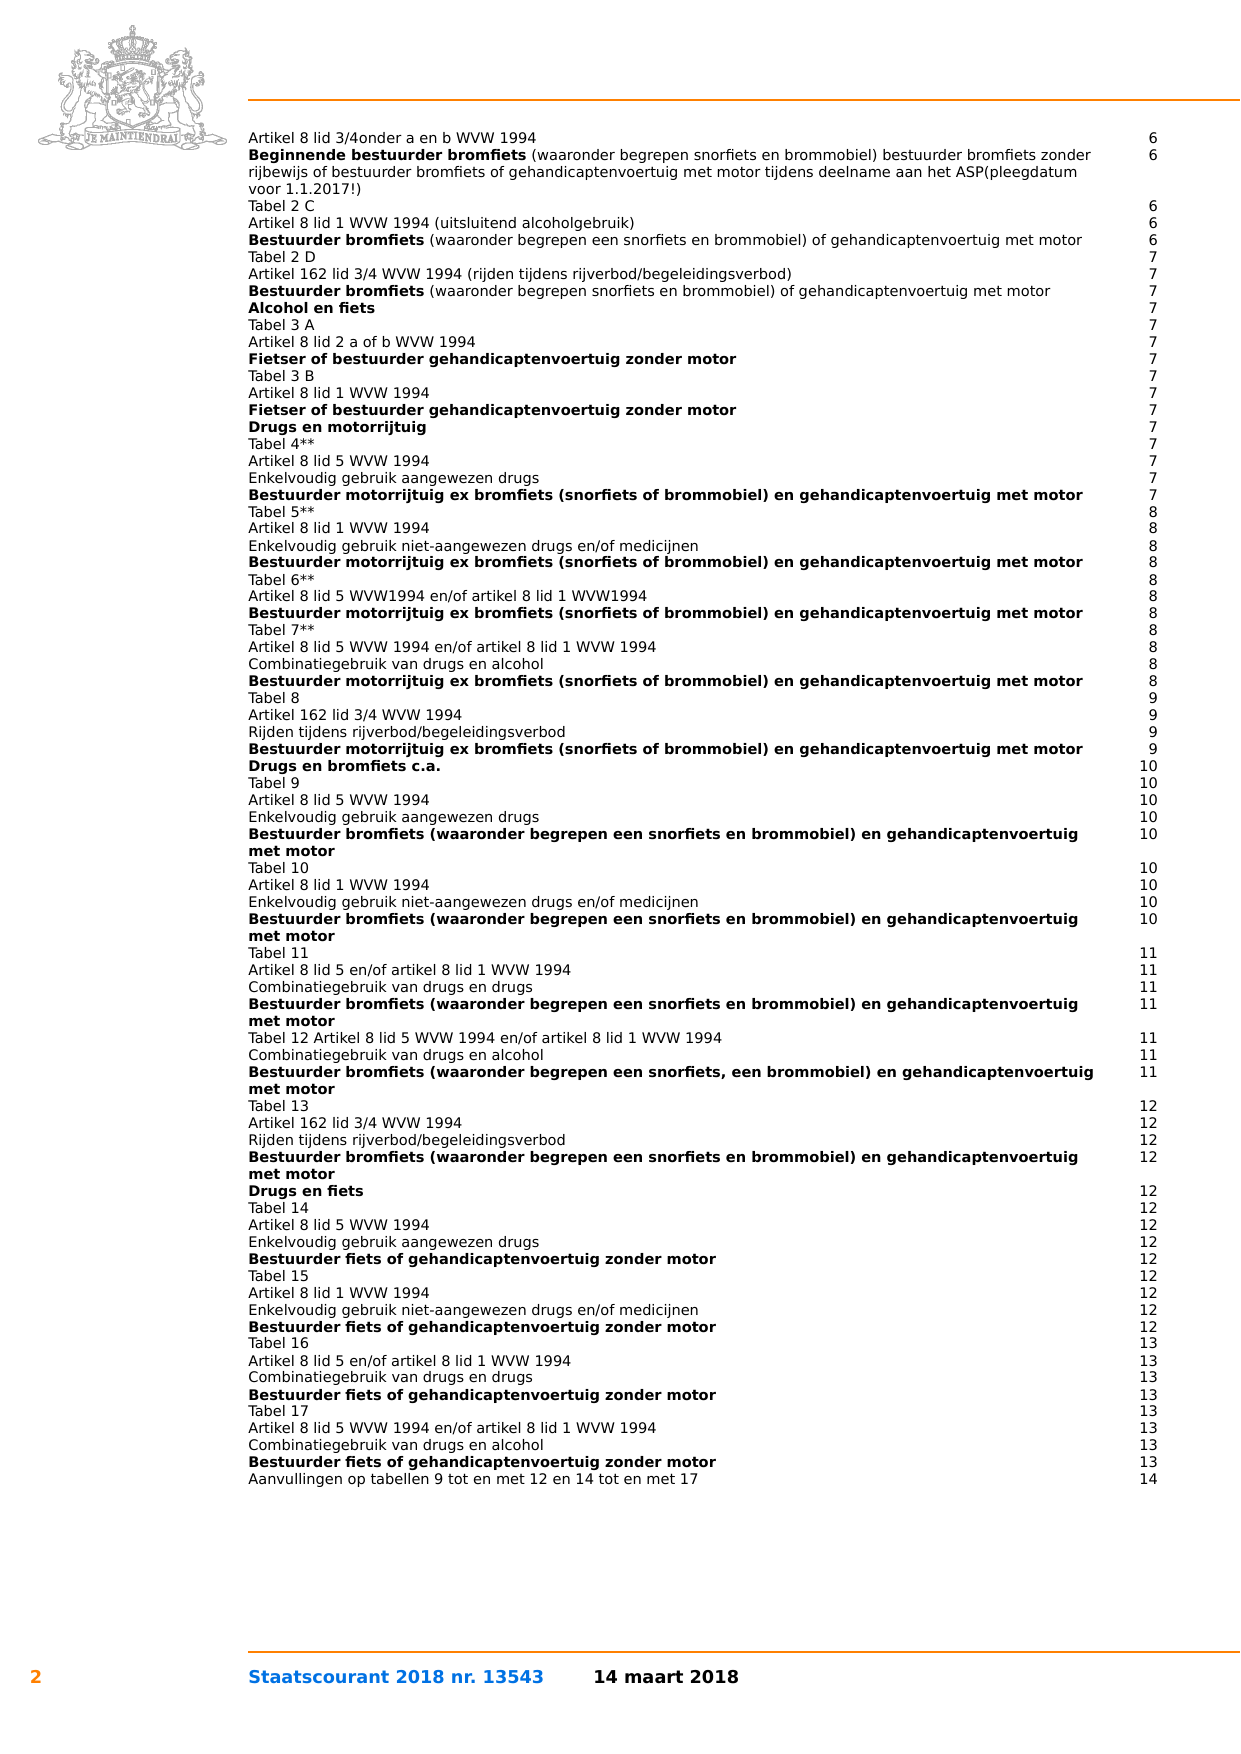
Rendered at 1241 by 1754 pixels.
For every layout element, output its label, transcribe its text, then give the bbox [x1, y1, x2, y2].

table_cell 10 [1097, 860, 1163, 877]
table_cell 10 [1097, 877, 1163, 894]
table_cell Artikel 8 lid 1 WVW 1994 [248, 877, 1097, 894]
table_cell 13 [1097, 1369, 1163, 1386]
table_cell 12 [1097, 1200, 1163, 1217]
table_cell Bestuurder fiets of gehandicaptenvoertuig zonder motor [248, 1251, 1097, 1267]
table_cell 7 [1097, 351, 1163, 368]
table_cell Combinatiegebruik van drugs en alcohol [248, 1047, 1097, 1064]
table_cell 7 [1097, 266, 1163, 283]
table_cell Rijden tijdens rijverbod/begeleidingsverbod [248, 724, 1097, 741]
table_cell 8 [1097, 571, 1163, 588]
table_cell 11 [1097, 979, 1163, 996]
table_cell 7 [1097, 486, 1163, 503]
table_cell Tabel 13 [248, 1098, 1097, 1115]
table_cell Tabel 16 [248, 1335, 1097, 1352]
table_cell 12 [1097, 1268, 1163, 1284]
table_cell Alcohol en fiets [248, 300, 1097, 317]
table_cell 13 [1097, 1454, 1163, 1471]
table_cell Artikel 8 lid 5 en/of artikel 8 lid 1 WVW 1994 [248, 962, 1097, 979]
table_cell Enkelvoudig gebruik niet-aangewezen drugs en/of medicijnen [248, 894, 1097, 911]
table_cell 8 [1097, 538, 1163, 554]
table_cell 8 [1097, 520, 1163, 537]
table_cell Tabel 2 C [248, 198, 1097, 215]
table_cell Artikel 8 lid 2 a of b WVW 1994 [248, 334, 1097, 351]
table_cell 8 [1097, 504, 1163, 520]
table_cell Artikel 162 lid 3/4 WVW 1994 [248, 707, 1097, 724]
table_cell Bestuurder bromfiets (waaronder begrepen een snorfiets en brommobiel) of gehandicaptenvoertuig met motor [248, 232, 1097, 249]
table_cell Bestuurder fiets of gehandicaptenvoertuig zonder motor [248, 1386, 1097, 1403]
table_cell 7 [1097, 436, 1163, 452]
table_cell Bestuurder bromfiets (waaronder begrepen een snorfiets en brommobiel) en gehandicaptenvoertuig met motor [248, 996, 1097, 1030]
table_cell 12 [1097, 1217, 1163, 1233]
table_cell Artikel 8 lid 3/4onder a en b WVW 1994 [248, 130, 1097, 147]
table_cell 6 [1097, 130, 1163, 147]
table_cell 10 [1097, 894, 1163, 911]
table_cell Drugs en fiets [248, 1183, 1097, 1199]
table_cell Fietser of bestuurder gehandicaptenvoertuig zonder motor [248, 402, 1097, 418]
table_cell 12 [1097, 1234, 1163, 1251]
table_cell Artikel 8 lid 1 WVW 1994 [248, 385, 1097, 402]
table_cell Tabel 12 Artikel 8 lid 5 WVW 1994 en/of artikel 8 lid 1 WVW 1994 [248, 1030, 1097, 1047]
table_cell 7 [1097, 453, 1163, 469]
table_cell 10 [1097, 758, 1163, 775]
table_cell Artikel 162 lid 3/4 WVW 1994 (rijden tijdens rijverbod/begeleidingsverbod) [248, 266, 1097, 283]
table_cell Combinatiegebruik van drugs en alcohol [248, 656, 1097, 673]
table_cell Bestuurder motorrijtuig ex bromfiets (snorfiets of brommobiel) en gehandicaptenvoertuig met motor [248, 486, 1097, 503]
table_cell 8 [1097, 656, 1163, 673]
table_cell 7 [1097, 385, 1163, 402]
table_cell Bestuurder fiets of gehandicaptenvoertuig zonder motor [248, 1319, 1097, 1335]
table_cell 9 [1097, 741, 1163, 758]
table_cell 11 [1097, 1047, 1163, 1064]
table_cell 7 [1097, 368, 1163, 384]
table_cell Tabel 17 [248, 1403, 1097, 1420]
table_cell 7 [1097, 419, 1163, 436]
table_cell 13 [1097, 1335, 1163, 1352]
table_cell 8 [1097, 588, 1163, 605]
table_cell 11 [1097, 945, 1163, 962]
table_cell 11 [1097, 996, 1163, 1030]
table_cell 12 [1097, 1301, 1163, 1318]
table_cell 6 [1097, 232, 1163, 249]
table_cell Artikel 8 lid 1 WVW 1994 [248, 520, 1097, 537]
table_cell Artikel 8 lid 5 WVW 1994 en/of artikel 8 lid 1 WVW 1994 [248, 639, 1097, 656]
table_cell Artikel 8 lid 5 en/of artikel 8 lid 1 WVW 1994 [248, 1353, 1097, 1369]
table_cell Bestuurder motorrijtuig ex bromfiets (snorfiets of brommobiel) en gehandicaptenvoertuig met motor [248, 554, 1097, 571]
table_cell Enkelvoudig gebruik aangewezen drugs [248, 809, 1097, 826]
table_cell 10 [1097, 775, 1163, 792]
table_cell Artikel 8 lid 5 WVW 1994 [248, 1217, 1097, 1233]
table_cell Rijden tijdens rijverbod/begeleidingsverbod [248, 1132, 1097, 1149]
table_cell Tabel 7** [248, 622, 1097, 639]
table_cell Tabel 8 [248, 690, 1097, 707]
table_cell Enkelvoudig gebruik aangewezen drugs [248, 1234, 1097, 1251]
table_cell 12 [1097, 1149, 1163, 1183]
picture [38, 25, 227, 150]
table_cell Fietser of bestuurder gehandicaptenvoertuig zonder motor [248, 351, 1097, 368]
table_cell 12 [1097, 1251, 1163, 1267]
table_cell 6 [1097, 215, 1163, 232]
table_cell 13 [1097, 1437, 1163, 1454]
table_cell 8 [1097, 554, 1163, 571]
table_cell 8 [1097, 622, 1163, 639]
table_cell 9 [1097, 690, 1163, 707]
table_cell Tabel 5** [248, 504, 1097, 520]
table_cell Bestuurder bromfiets (waaronder begrepen een snorfiets, een brommobiel) en gehandicaptenvoertuig met motor [248, 1064, 1097, 1098]
table_cell Enkelvoudig gebruik niet-aangewezen drugs en/of medicijnen [248, 538, 1097, 554]
table_cell Tabel 10 [248, 860, 1097, 877]
table_cell Artikel 8 lid 5 WVW1994 en/of artikel 8 lid 1 WVW1994 [248, 588, 1097, 605]
table_cell 12 [1097, 1319, 1163, 1335]
table_cell Tabel 6** [248, 571, 1097, 588]
table_cell Combinatiegebruik van drugs en drugs [248, 979, 1097, 996]
table_cell Tabel 3 B [248, 368, 1097, 384]
table_cell 10 [1097, 911, 1163, 945]
table_cell 7 [1097, 470, 1163, 486]
table_cell Tabel 4** [248, 436, 1097, 452]
table_cell 13 [1097, 1420, 1163, 1437]
table_cell 7 [1097, 249, 1163, 266]
table_cell 7 [1097, 283, 1163, 300]
table_cell Artikel 8 lid 1 WVW 1994 [248, 1285, 1097, 1301]
table_cell 7 [1097, 334, 1163, 351]
table_cell 13 [1097, 1353, 1163, 1369]
table_cell 9 [1097, 707, 1163, 724]
table_cell 10 [1097, 809, 1163, 826]
table_cell 9 [1097, 724, 1163, 741]
table_cell Bestuurder motorrijtuig ex bromfiets (snorfiets of brommobiel) en gehandicaptenvoertuig met motor [248, 673, 1097, 690]
table_cell Artikel 8 lid 5 WVW 1994 [248, 453, 1097, 469]
table_cell Tabel 2 D [248, 249, 1097, 266]
table_cell Tabel 11 [248, 945, 1097, 962]
table_cell Tabel 15 [248, 1268, 1097, 1284]
table_cell Aanvullingen op tabellen 9 tot en met 12 en 14 tot en met 17 [248, 1471, 1097, 1488]
table_cell 12 [1097, 1285, 1163, 1301]
table_cell 6 [1097, 147, 1163, 198]
table_cell 8 [1097, 639, 1163, 656]
table_cell 13 [1097, 1386, 1163, 1403]
table_cell Drugs en bromfiets c.a. [248, 758, 1097, 775]
table_cell 7 [1097, 317, 1163, 334]
table_cell Tabel 3 A [248, 317, 1097, 334]
table_cell 12 [1097, 1115, 1163, 1132]
table_cell Bestuurder fiets of gehandicaptenvoertuig zonder motor [248, 1454, 1097, 1471]
table_cell Tabel 14 [248, 1200, 1097, 1217]
table_cell 6 [1097, 198, 1163, 215]
table_cell 11 [1097, 962, 1163, 979]
table_cell 7 [1097, 402, 1163, 418]
table_cell Artikel 162 lid 3/4 WVW 1994 [248, 1115, 1097, 1132]
table_cell Bestuurder motorrijtuig ex bromfiets (snorfiets of brommobiel) en gehandicaptenvoertuig met motor [248, 741, 1097, 758]
table_cell 12 [1097, 1183, 1163, 1199]
table_cell Enkelvoudig gebruik niet-aangewezen drugs en/of medicijnen [248, 1301, 1097, 1318]
table_cell Enkelvoudig gebruik aangewezen drugs [248, 470, 1097, 486]
table_cell Artikel 8 lid 5 WVW 1994 [248, 792, 1097, 809]
table_cell 8 [1097, 673, 1163, 690]
table_cell 14 [1097, 1471, 1163, 1488]
table_cell Artikel 8 lid 5 WVW 1994 en/of artikel 8 lid 1 WVW 1994 [248, 1420, 1097, 1437]
table_cell Tabel 9 [248, 775, 1097, 792]
table_cell 11 [1097, 1064, 1163, 1098]
table_cell Artikel 8 lid 1 WVW 1994 (uitsluitend alcoholgebruik) [248, 215, 1097, 232]
table_cell 12 [1097, 1098, 1163, 1115]
table_cell 10 [1097, 792, 1163, 809]
table_cell Bestuurder bromfiets (waaronder begrepen een snorfiets en brommobiel) en gehandicaptenvoertuig met motor [248, 826, 1097, 860]
table_cell Combinatiegebruik van drugs en alcohol [248, 1437, 1097, 1454]
table_cell 13 [1097, 1403, 1163, 1420]
table_cell Bestuurder bromfiets (waaronder begrepen een snorfiets en brommobiel) en gehandicaptenvoertuig met motor [248, 1149, 1097, 1183]
table_cell Drugs en motorrijtuig [248, 419, 1097, 436]
table_cell Beginnende bestuurder bromfiets (waaronder begrepen snorfiets en brommobiel) bestuurder bromfiets zonder rijbewijs of bestuurder bromfiets of gehandicaptenvoertuig met motor tijdens deelname aan het ASP(pleegdatum voor 1.1.2017!) [248, 147, 1097, 198]
table_cell Bestuurder motorrijtuig ex bromfiets (snorfiets of brommobiel) en gehandicaptenvoertuig met motor [248, 605, 1097, 622]
table_cell 7 [1097, 300, 1163, 317]
table_cell Bestuurder bromfiets (waaronder begrepen een snorfiets en brommobiel) en gehandicaptenvoertuig met motor [248, 911, 1097, 945]
table_cell Bestuurder bromfiets (waaronder begrepen snorfiets en brommobiel) of gehandicaptenvoertuig met motor [248, 283, 1097, 300]
table_cell 12 [1097, 1132, 1163, 1149]
table_cell 10 [1097, 826, 1163, 860]
table_cell 11 [1097, 1030, 1163, 1047]
table_cell 8 [1097, 605, 1163, 622]
table_cell Combinatiegebruik van drugs en drugs [248, 1369, 1097, 1386]
